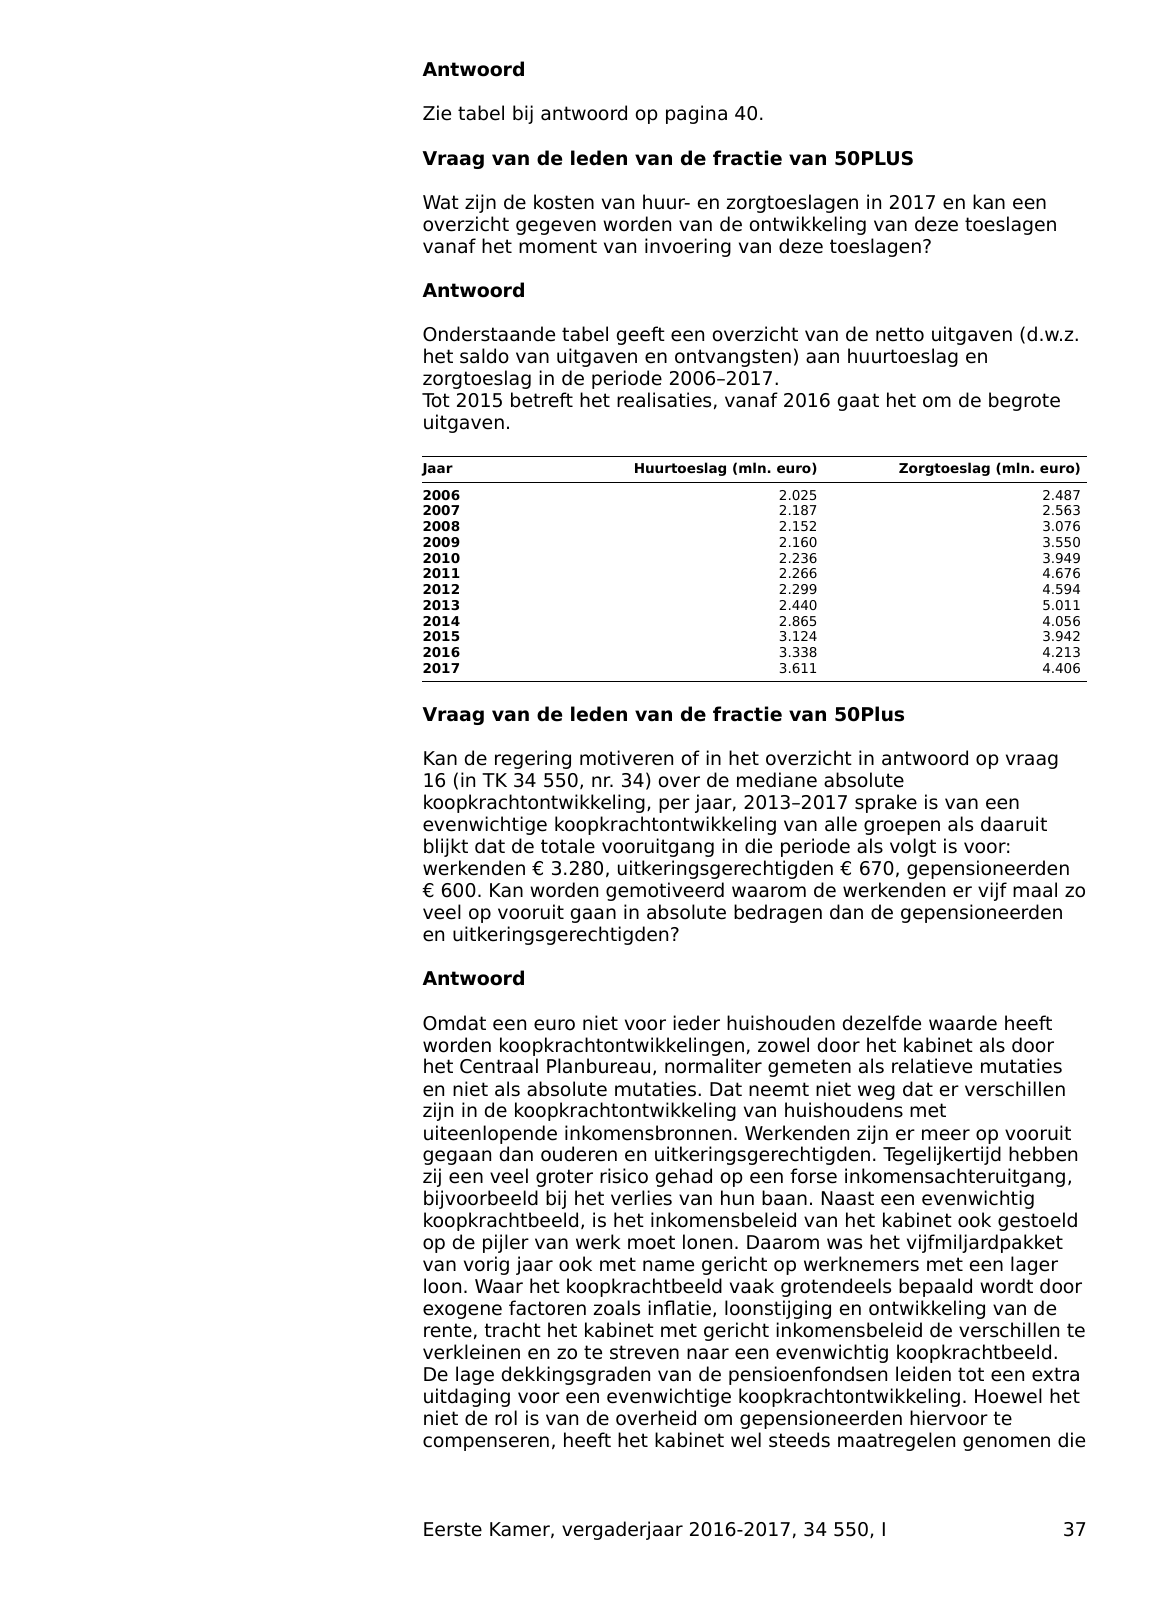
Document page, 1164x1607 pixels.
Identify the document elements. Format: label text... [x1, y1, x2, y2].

table_cell 3.124 [554, 629, 823, 645]
table_cell 2010 [422, 550, 554, 566]
table_cell 3.611 [554, 661, 823, 681]
table_header Zorgtoeslag (mln. euro) [823, 457, 1087, 482]
table_cell 3.550 [823, 535, 1087, 550]
table_cell 4.594 [823, 582, 1087, 598]
table_header Huurtoeslag (mln. euro) [554, 457, 823, 482]
table_cell 2015 [422, 629, 554, 645]
table_cell 4.676 [823, 566, 1087, 582]
table_cell 3.338 [554, 645, 823, 661]
subtitle Vraag van de leden van de fractie van 50PLUS [422, 147, 1087, 169]
table_cell 4.406 [823, 661, 1087, 681]
table_cell 2.236 [554, 550, 823, 566]
table_cell 2.025 [554, 483, 823, 503]
table_cell 2011 [422, 566, 554, 582]
text Onderstaande tabel geeft een overzicht van de netto uitgaven (d.w.z. het saldo van uitgaven en ontvangsten) aan huurtoeslag en zorgtoeslag in de periode 2006–2017. [422, 324, 1087, 390]
table_cell 2.487 [823, 483, 1087, 503]
table_header Jaar [422, 457, 554, 482]
table_cell 2.865 [554, 613, 823, 629]
table_cell 2006 [422, 483, 554, 503]
subtitle Antwoord [422, 280, 1087, 302]
text Omdat een euro niet voor ieder huishouden dezelfde waarde heeft worden koopkrachtontwikkelingen, zowel door het kabinet als door het Centraal Planbureau, normaliter gemeten als relatieve mutaties en niet als absolute mutaties. Dat neemt niet weg dat er verschillen zijn in de koopkrachtontwikkeling van huishoudens met uiteenlopende inkomensbronnen. Werkenden zijn er meer op vooruit gegaan dan ouderen en uitkeringsgerechtigden. Tegelijkertijd hebben zij een veel groter risico gehad op een forse inkomensachteruitgang, bijvoorbeeld bij het verlies van hun baan. Naast een evenwichtig koopkrachtbeeld, is het inkomensbeleid van het kabinet ook gestoeld op de pijler van werk moet lonen. Daarom was het vijfmiljardpakket van vorig jaar ook met name gericht op werknemers met een lager loon. Waar het koopkrachtbeeld vaak grotendeels bepaald wordt door exogene factoren zoals inflatie, loonstijging en ontwikkeling van de rente, tracht het kabinet met gericht inkomensbeleid de verschillen te verkleinen en zo te streven naar een evenwichtig koopkrachtbeeld. De lage dekkingsgraden van de pensioenfondsen leiden tot een extra uitdaging voor een evenwichtige koopkrachtontwikkeling. Hoewel het niet de rol is van de overheid om gepensioneerden hiervoor te compenseren, heeft het kabinet wel steeds maatregelen genomen die [422, 1012, 1087, 1452]
table_cell 2014 [422, 613, 554, 629]
table_cell 2.160 [554, 535, 823, 550]
table_cell 2.187 [554, 503, 823, 519]
table_cell 3.076 [823, 519, 1087, 535]
table_cell 2007 [422, 503, 554, 519]
text Tot 2015 betreft het realisaties, vanaf 2016 gaat het om de begrote uitgaven. [422, 390, 1087, 434]
table_cell 2009 [422, 535, 554, 550]
subtitle Antwoord [422, 968, 1087, 990]
table_cell 3.949 [823, 550, 1087, 566]
table_cell 2017 [422, 661, 554, 681]
table_cell 2.563 [823, 503, 1087, 519]
table_cell 2016 [422, 645, 554, 661]
text Wat zijn de kosten van huur- en zorgtoeslagen in 2017 en kan een overzicht gegeven worden van de ontwikkeling van deze toeslagen vanaf het moment van invoering van deze toeslagen? [422, 192, 1087, 257]
table_cell 2.152 [554, 519, 823, 535]
text Kan de regering motiveren of in het overzicht in antwoord op vraag 16 (in TK 34 550, nr. 34) over de mediane absolute koopkrachtontwikkeling, per jaar, 2013–2017 sprake is van een evenwichtige koopkrachtontwikkeling van alle groepen als daaruit blijkt dat de totale vooruitgang in die periode als volgt is voor: werkenden € 3.280, uitkeringsgerechtigden € 670, gepensioneerden € 600. Kan worden gemotiveerd waarom de werkenden er vijf maal zo veel op vooruit gaan in absolute bedragen dan de gepensioneerden en uitkeringsgerechtigden? [422, 748, 1087, 946]
table_cell 2008 [422, 519, 554, 535]
table_cell 5.011 [823, 598, 1087, 613]
subtitle Vraag van de leden van de fractie van 50Plus [422, 704, 1087, 726]
table_cell 2012 [422, 582, 554, 598]
table_cell 2.299 [554, 582, 823, 598]
table_cell 3.942 [823, 629, 1087, 645]
table_cell 2.440 [554, 598, 823, 613]
subtitle Antwoord [422, 59, 1087, 81]
text Zie tabel bij antwoord op pagina 40. [422, 103, 1087, 125]
table_cell 4.056 [823, 613, 1087, 629]
table_cell 2013 [422, 598, 554, 613]
table_cell 4.213 [823, 645, 1087, 661]
table_cell 2.266 [554, 566, 823, 582]
